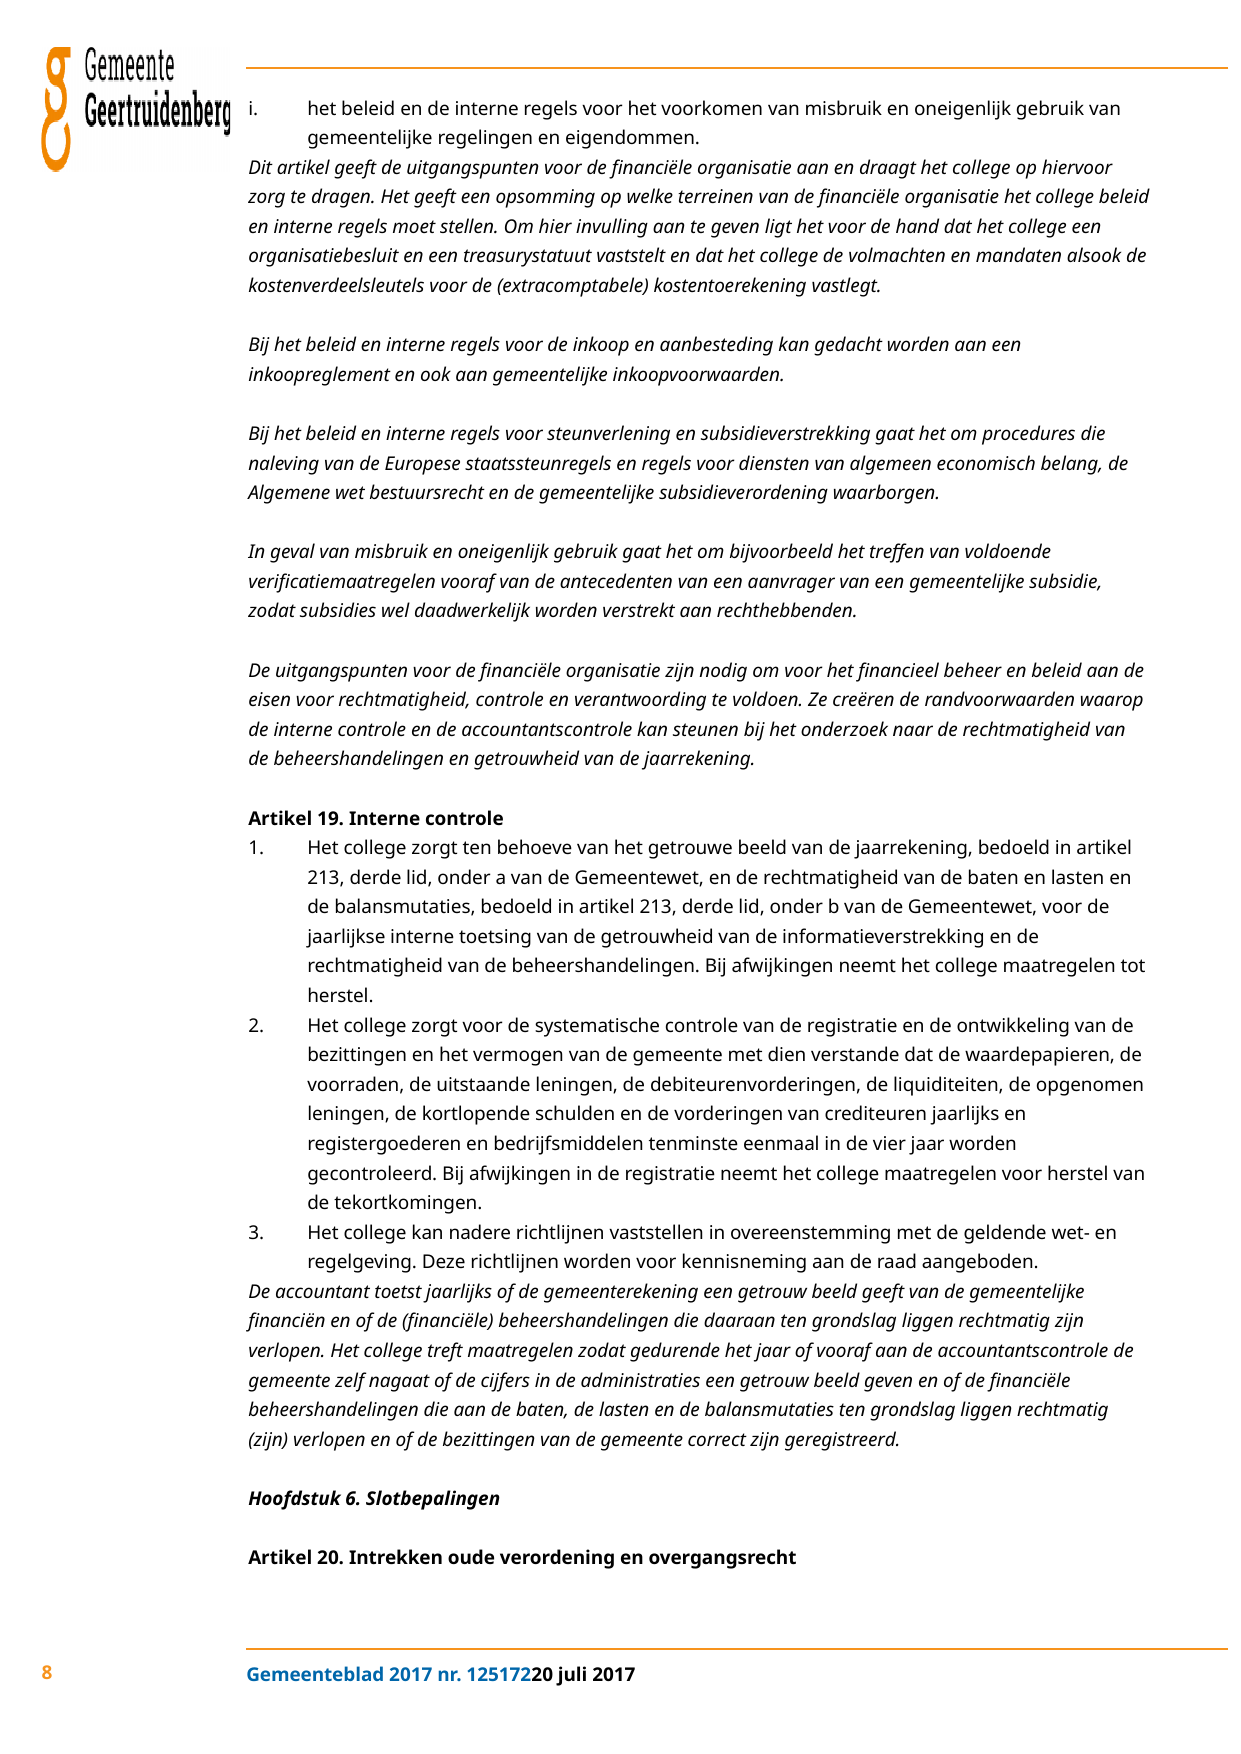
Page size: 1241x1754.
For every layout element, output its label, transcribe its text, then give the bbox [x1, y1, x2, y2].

text De uitgangspunten voor de financiële organisatie zijn nodig om voor het financieel beheer en beleid aan de eisen voor rechtmatigheid, controle en verantwoording te voldoen. Ze creëren de randvoorwaarden waarop de interne controle en de accountantscontrole kan steunen bij het onderzoek naar de rechtmatigheid van de beheershandelingen en getrouwheid van de jaarrekening. [248, 657, 1152, 771]
text In geval van misbruik en oneigenlijk gebruik gaat het om bijvoorbeeld het treffen van voldoende verificatiemaatregelen vooraf van de antecedenten van een aanvrager van een gemeentelijke subsidie, zodat subsidies wel daadwerkelijk worden verstrekt aan rechthebbenden. [248, 538, 1152, 623]
picture [41, 47, 231, 172]
list het beleid en de interne regels voor het voorkomen van misbruik en oneigenlijk gebruik van gemeentelijke regelingen en eigendommen. [248, 95, 1152, 150]
text Hoofdstuk 6. Slotbepalingen [248, 1485, 1152, 1511]
text Artikel 19. Interne controle [248, 805, 1152, 831]
text De accountant toetst jaarlijks of de gemeenterekening een getrouw beeld geeft van de gemeentelijke financiën en of de (financiële) beheershandelingen die daaraan ten grondslag liggen rechtmatig zijn verlopen. Het college treft maatregelen zodat gedurende het jaar of vooraf aan de accountantscontrole de gemeente zelf nagaat of de cijfers in de administraties een getrouw beeld geven en of de financiële beheershandelingen die aan de baten, de lasten en de balansmutaties ten grondslag liggen rechtmatig (zijn) verlopen en of de bezittingen van de gemeente correct zijn geregistreerd. [248, 1278, 1152, 1452]
list Het college kan nadere richtlijnen vaststellen in overeenstemming met de geldende wet- en regelgeving. Deze richtlijnen worden voor kennisneming aan de raad aangeboden. [248, 1219, 1152, 1274]
text Bij het beleid en interne regels voor de inkoop en aanbesteding kan gedacht worden aan een inkoopreglement en ook aan gemeentelijke inkoopvoorwaarden. [248, 331, 1152, 387]
text Artikel 20. Intrekken oude verordening en overgangsrecht [248, 1544, 1152, 1570]
list Het college zorgt voor de systematische controle van de registratie en de ontwikkeling van de bezittingen en het vermogen van de gemeente met dien verstande dat de waardepapieren, de voorraden, de uitstaande leningen, de debiteurenvorderingen, de liquiditeiten, de opgenomen leningen, de kortlopende schulden en de vorderingen van crediteuren jaarlijks en registergoederen en bedrijfsmiddelen tenminste eenmaal in de vier jaar worden gecontroleerd. Bij afwijkingen in de registratie neemt het college maatregelen voor herstel van de tekortkomingen. [248, 1012, 1152, 1215]
list Het college zorgt ten behoeve van het getrouwe beeld van de jaarrekening, bedoeld in artikel 213, derde lid, onder a van de Gemeentewet, en de rechtmatigheid van de baten en lasten en de balansmutaties, bedoeld in artikel 213, derde lid, onder b van de Gemeentewet, voor de jaarlijkse interne toetsing van de getrouwheid van de informatieverstrekking en de rechtmatigheid van de beheershandelingen. Bij afwijkingen neemt het college maatregelen tot herstel. [248, 834, 1152, 1008]
text Bij het beleid en interne regels voor steunverlening en subsidieverstrekking gaat het om procedures die naleving van de Europese staatssteunregels en regels voor diensten van algemeen economisch belang, de Algemene wet bestuursrecht en de gemeentelijke subsidieverordening waarborgen. [248, 420, 1152, 505]
text Dit artikel geeft de uitgangspunten voor de financiële organisatie aan en draagt het college op hiervoor zorg te dragen. Het geeft een opsomming op welke terreinen van de financiële organisatie het college beleid en interne regels moet stellen. Om hier invulling aan te geven ligt het voor de hand dat het college een organisatiebesluit en een treasurystatuut vaststelt en dat het college de volmachten en mandaten alsook de kostenverdeelsleutels voor de (extracomptabele) kostentoerekening vastlegt. [248, 154, 1152, 298]
